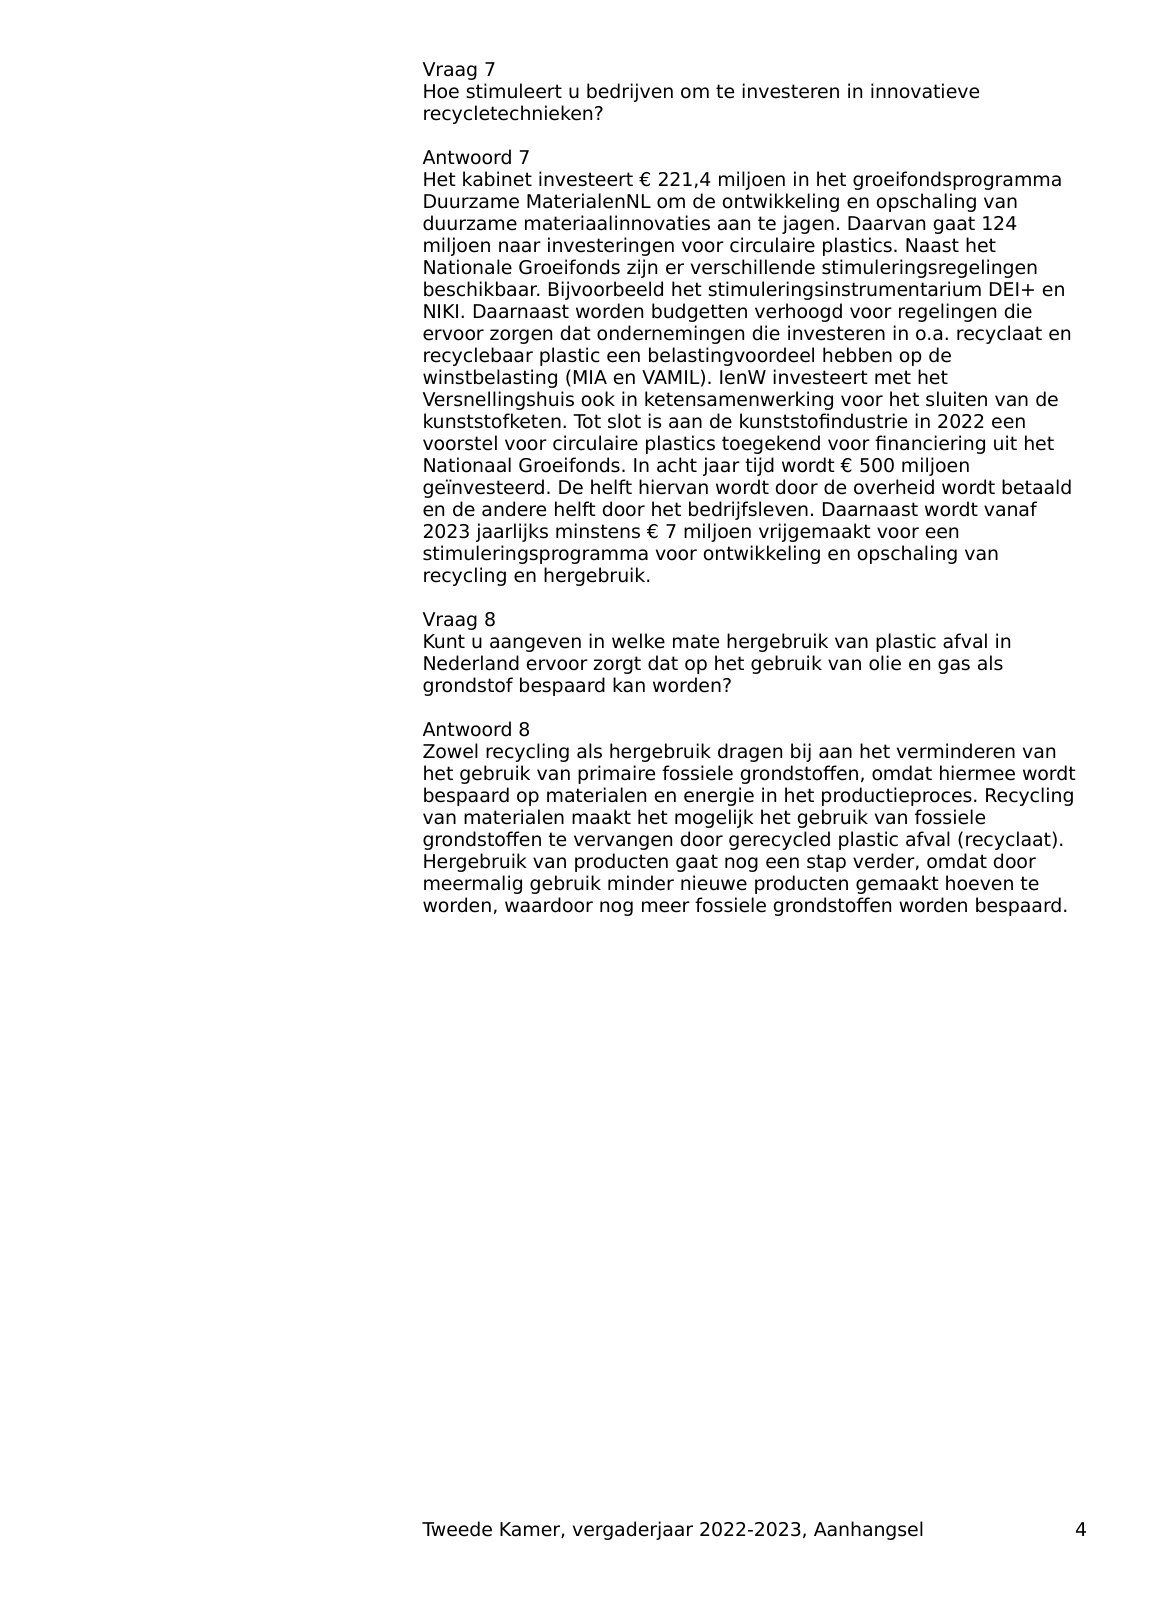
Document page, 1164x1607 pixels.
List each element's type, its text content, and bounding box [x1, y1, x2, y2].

text Zowel recycling als hergebruik dragen bij aan het verminderen van het gebruik van primaire fossiele grondstoffen, omdat hiermee wordt bespaard op materialen en energie in het productieproces. Recycling van materialen maakt het mogelijk het gebruik van fossiele grondstoffen te vervangen door gerecycled plastic afval (recyclaat). Hergebruik van producten gaat nog een stap verder, omdat door meermalig gebruik minder nieuwe producten gemaakt hoeven te worden, waardoor nog meer fossiele grondstoffen worden bespaard. [422, 741, 1087, 917]
text Kunt u aangeven in welke mate hergebruik van plastic afval in Nederland ervoor zorgt dat op het gebruik van olie en gas als grondstof bespaard kan worden? [422, 631, 1087, 697]
text Antwoord 8 [422, 719, 1087, 741]
text Antwoord 7 [422, 147, 1087, 169]
text Hoe stimuleert u bedrijven om te investeren in innovatieve recycletechnieken? [422, 81, 1087, 125]
text Het kabinet investeert € 221,4 miljoen in het groeifondsprogramma Duurzame MaterialenNL om de ontwikkeling en opschaling van duurzame materiaalinnovaties aan te jagen. Daarvan gaat 124 miljoen naar investeringen voor circulaire plastics. Naast het Nationale Groeifonds zijn er verschillende stimuleringsregelingen beschikbaar. Bijvoorbeeld het stimuleringsinstrumentarium DEI+ en NIKI. Daarnaast worden budgetten verhoogd voor regelingen die ervoor zorgen dat ondernemingen die investeren in o.a. recyclaat en recyclebaar plastic een belastingvoordeel hebben op de winstbelasting (MIA en VAMIL). IenW investeert met het Versnellingshuis ook in ketensamenwerking voor het sluiten van de kunststofketen. Tot slot is aan de kunststofindustrie in 2022 een voorstel voor circulaire plastics toegekend voor financiering uit het Nationaal Groeifonds. In acht jaar tijd wordt € 500 miljoen geïnvesteerd. De helft hiervan wordt door de overheid wordt betaald en de andere helft door het bedrijfsleven. Daarnaast wordt vanaf 2023 jaarlijks minstens € 7 miljoen vrijgemaakt voor een stimuleringsprogramma voor ontwikkeling en opschaling van recycling en hergebruik. [422, 169, 1087, 587]
text Vraag 7 [422, 59, 1087, 81]
text Vraag 8 [422, 609, 1087, 631]
